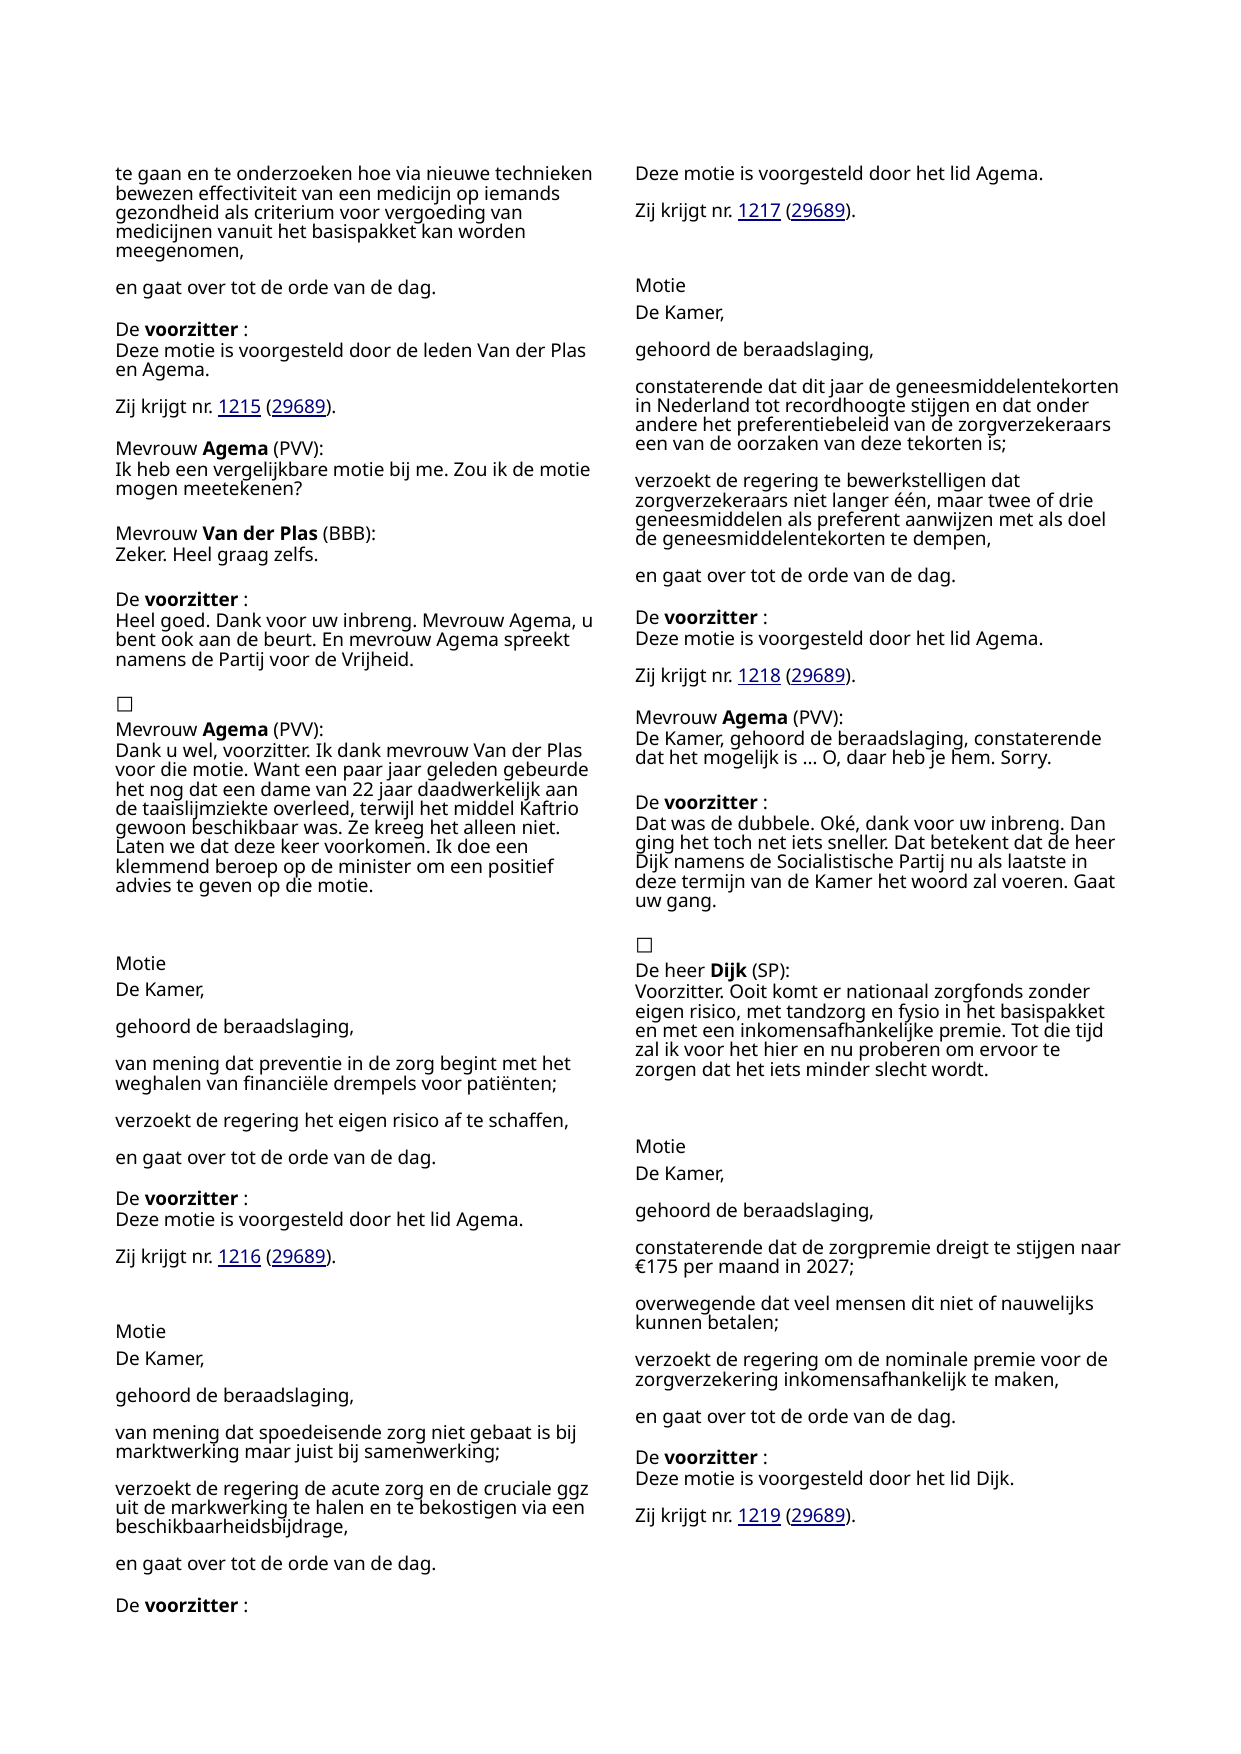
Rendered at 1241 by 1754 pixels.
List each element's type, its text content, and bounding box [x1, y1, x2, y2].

text De Kamer, [115, 981, 605, 1001]
text Zij krijgt nr. 1219 (29689). [635, 1507, 1125, 1527]
text Deze motie is voorgesteld door het lid Agema. [115, 1211, 605, 1231]
text De voorzitter : [115, 1186, 605, 1211]
text Deze motie is voorgesteld door de leden Van der Plas en Agema. [115, 342, 605, 381]
text gehoord de beraadslaging, [635, 341, 1125, 360]
text De voorzitter : [115, 586, 605, 612]
text De voorzitter : [635, 1444, 1125, 1470]
text en gaat over tot de orde van de dag. [115, 279, 605, 299]
text en gaat over tot de orde van de dag. [635, 567, 1125, 586]
text Deze motie is voorgesteld door het lid Agema. [635, 630, 1125, 649]
text verzoekt de regering om de nominale premie voor de zorgverzekering inkomensafhankelijk te maken, [635, 1351, 1125, 1390]
text De voorzitter : [115, 1592, 605, 1618]
text gehoord de beraadslaging, [635, 1202, 1125, 1221]
text Dank u wel, voorzitter. Ik dank mevrouw Van der Plas voor die motie. Want een paar jaar geleden gebeurde het nog dat een dame van 22 jaar daadwerkelijk aan de taaislijmziekte overleed, terwijl het middel Kaftrio gewoon beschikbaar was. Ze kreeg het alleen niet. Laten we dat deze keer voorkomen. Ik doe een klemmend beroep op de minister om een positief advies te geven op die motie. [115, 742, 605, 896]
text Zij krijgt nr. 1216 (29689). [115, 1248, 605, 1268]
text ⬜ [115, 691, 605, 716]
text De heer Dijk (SP): [635, 958, 1125, 983]
text van mening dat preventie in de zorg begint met het weghalen van financiële drempels voor patiënten; [115, 1055, 605, 1094]
text Zeker. Heel graag zelfs. [115, 546, 605, 566]
text gehoord de beraadslaging, [115, 1387, 605, 1406]
text verzoekt de regering de acute zorg en de cruciale ggz uit de markwerking te halen en te bekostigen via een beschikbaarheidsbijdrage, [115, 1480, 605, 1538]
text Ik heb een vergelijkbare motie bij me. Zou ik de motie mogen meetekenen? [115, 461, 605, 500]
text verzoekt de regering te bewerkstelligen dat zorgverzekeraars niet langer één, maar twee of drie geneesmiddelen als preferent aanwijzen met als doel de geneesmiddelentekorten te dempen, [635, 472, 1125, 549]
text Deze motie is voorgesteld door het lid Agema. [635, 165, 1125, 184]
text Mevrouw Agema (PVV): [115, 716, 605, 742]
text constaterende dat de zorgpremie dreigt te stijgen naar €175 per maand in 2027; [635, 1239, 1125, 1277]
text Zij krijgt nr. 1217 (29689). [635, 202, 1125, 222]
text Motie [115, 950, 605, 976]
text Mevrouw Agema (PVV): [635, 704, 1125, 730]
text De Kamer, [115, 1350, 605, 1369]
text van mening dat spoedeisende zorg niet gebaat is bij marktwerking maar juist bij samenwerking; [115, 1424, 605, 1462]
text constaterende dat dit jaar de geneesmiddelentekorten in Nederland tot recordhoogte stijgen en dat onder andere het preferentiebeleid van de zorgverzekeraars een van de oorzaken van deze tekorten is; [635, 378, 1125, 455]
text Zij krijgt nr. 1215 (29689). [115, 398, 605, 418]
text en gaat over tot de orde van de dag. [115, 1555, 605, 1575]
text Deze motie is voorgesteld door het lid Dijk. [635, 1470, 1125, 1489]
text Motie [115, 1318, 605, 1344]
text Motie [635, 272, 1125, 298]
text De Kamer, [635, 1165, 1125, 1184]
text De Kamer, [635, 304, 1125, 323]
text De voorzitter : [635, 789, 1125, 815]
text De voorzitter : [115, 316, 605, 342]
text Dat was de dubbele. Oké, dank voor uw inbreng. Dan ging het toch net iets sneller. Dat betekent dat de heer Dijk namens de Socialistische Partij nu als laatste in deze termijn van de Kamer het woord zal voeren. Gaat uw gang. [635, 815, 1125, 911]
text en gaat over tot de orde van de dag. [115, 1149, 605, 1168]
text overwegende dat veel mensen dit niet of nauwelijks kunnen betalen; [635, 1295, 1125, 1334]
text en gaat over tot de orde van de dag. [635, 1408, 1125, 1427]
text Voorzitter. Ooit komt er nationaal zorgfonds zonder eigen risico, met tandzorg en fysio in het basispakket en met een inkomensafhankelijke premie. Tot die tijd zal ik voor het hier en nu proberen om ervoor te zorgen dat het iets minder slecht wordt. [635, 983, 1125, 1080]
text De voorzitter : [635, 604, 1125, 630]
text gehoord de beraadslaging, [115, 1018, 605, 1038]
text Heel goed. Dank voor uw inbreng. Mevrouw Agema, u bent ook aan de beurt. En mevrouw Agema spreekt namens de Partij voor de Vrijheid. [115, 612, 605, 670]
text Motie [635, 1133, 1125, 1159]
text Zij krijgt nr. 1218 (29689). [635, 667, 1125, 686]
text De Kamer, gehoord de beraadslaging, constaterende dat het mogelijk is … O, daar heb je hem. Sorry. [635, 730, 1125, 768]
text te gaan en te onderzoeken hoe via nieuwe technieken bewezen effectiviteit van een medicijn op iemands gezondheid als criterium voor vergoeding van medicijnen vanuit het basispakket kan worden meegenomen, [115, 165, 605, 262]
text verzoekt de regering het eigen risico af te schaffen, [115, 1112, 605, 1131]
text Mevrouw Agema (PVV): [115, 435, 605, 461]
text ⬜ [635, 932, 1125, 958]
text Mevrouw Van der Plas (BBB): [115, 521, 605, 546]
